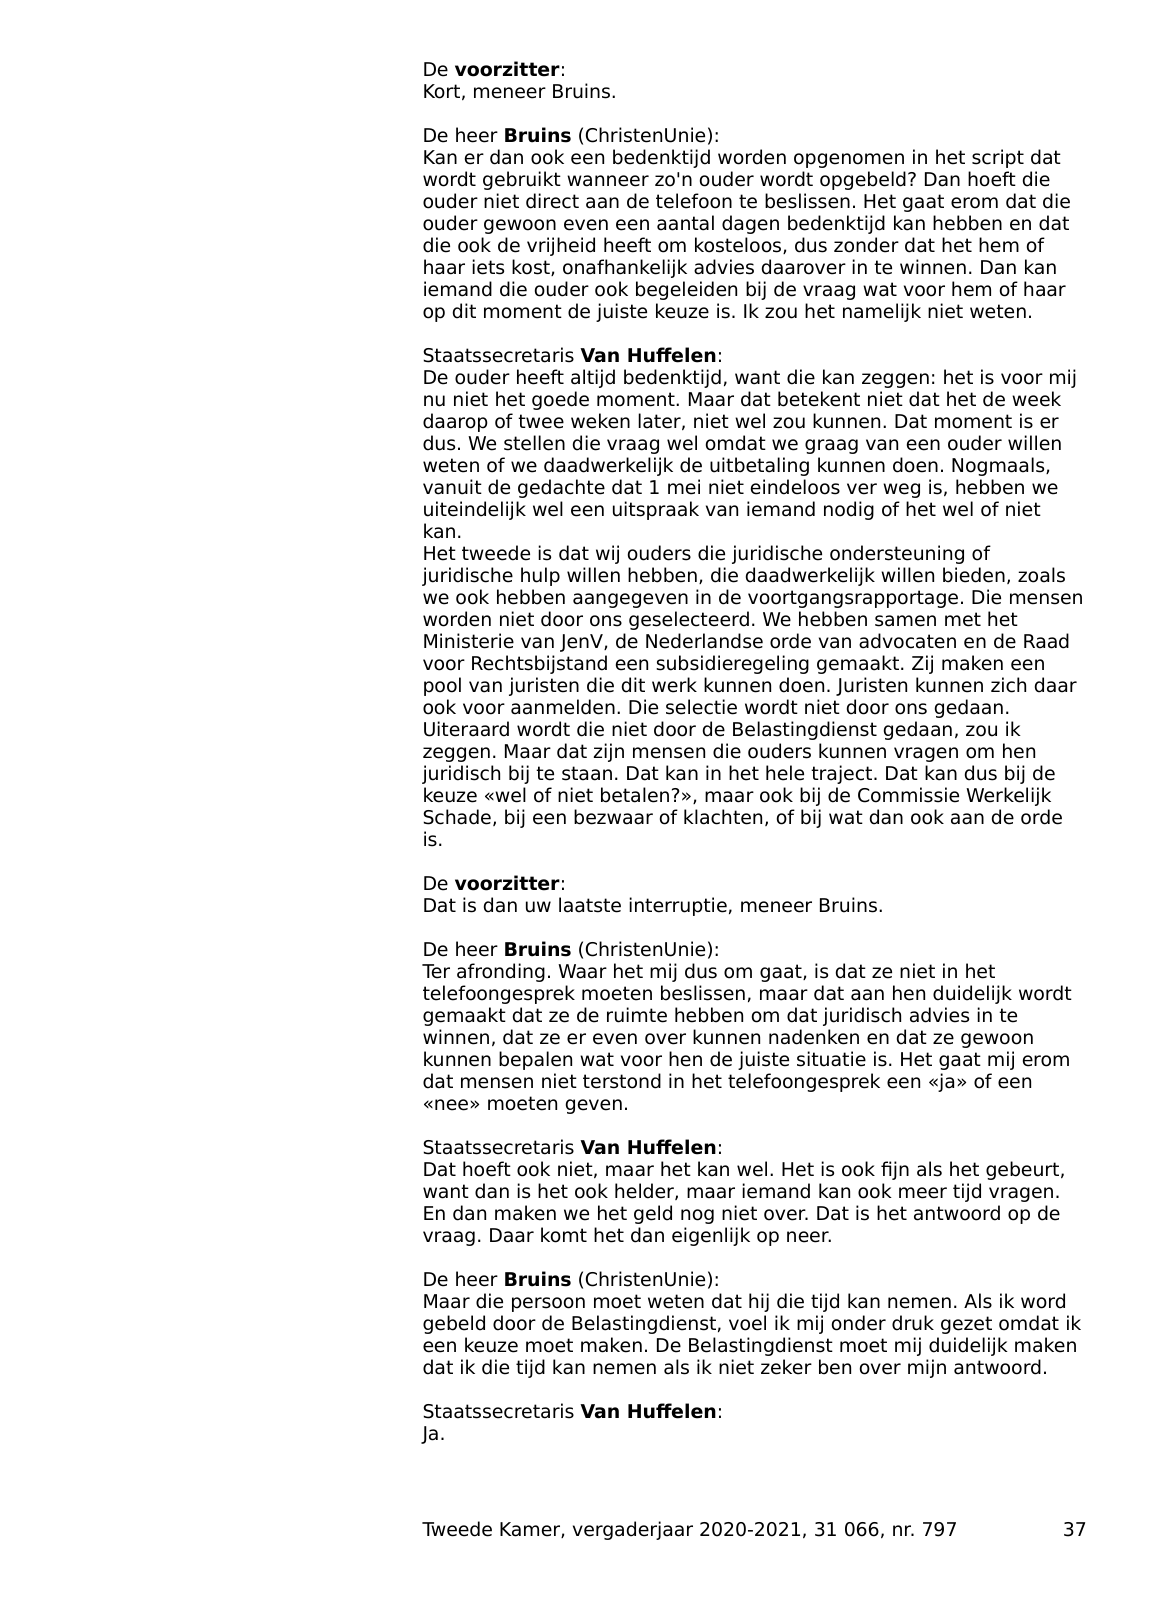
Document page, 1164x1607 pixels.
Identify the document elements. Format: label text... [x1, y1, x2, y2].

text Dat is dan uw laatste interruptie, meneer Bruins. [422, 895, 1087, 917]
text De heer Bruins (ChristenUnie): [422, 1269, 1087, 1291]
text De heer Bruins (ChristenUnie): [422, 125, 1087, 147]
text De voorzitter: [422, 873, 1087, 895]
text De heer Bruins (ChristenUnie): [422, 939, 1087, 961]
text Kan er dan ook een bedenktijd worden opgenomen in het script dat wordt gebruikt wanneer zo'n ouder wordt opgebeld? Dan hoeft die ouder niet direct aan de telefoon te beslissen. Het gaat erom dat die ouder gewoon even een aantal dagen bedenktijd kan hebben en dat die ook de vrijheid heeft om kosteloos, dus zonder dat het hem of haar iets kost, onafhankelijk advies daarover in te winnen. Dan kan iemand die ouder ook begeleiden bij de vraag wat voor hem of haar op dit moment de juiste keuze is. Ik zou het namelijk niet weten. [422, 147, 1087, 323]
text Maar die persoon moet weten dat hij die tijd kan nemen. Als ik word gebeld door de Belastingdienst, voel ik mij onder druk gezet omdat ik een keuze moet maken. De Belastingdienst moet mij duidelijk maken dat ik die tijd kan nemen als ik niet zeker ben over mijn antwoord. [422, 1291, 1087, 1379]
text Ja. [422, 1423, 1087, 1445]
text Staatssecretaris Van Huffelen: [422, 345, 1087, 367]
text Het tweede is dat wij ouders die juridische ondersteuning of juridische hulp willen hebben, die daadwerkelijk willen bieden, zoals we ook hebben aangegeven in de voortgangsrapportage. Die mensen worden niet door ons geselecteerd. We hebben samen met het Ministerie van JenV, de Nederlandse orde van advocaten en de Raad voor Rechtsbijstand een subsidieregeling gemaakt. Zij maken een pool van juristen die dit werk kunnen doen. Juristen kunnen zich daar ook voor aanmelden. Die selectie wordt niet door ons gedaan. Uiteraard wordt die niet door de Belastingdienst gedaan, zou ik zeggen. Maar dat zijn mensen die ouders kunnen vragen om hen juridisch bij te staan. Dat kan in het hele traject. Dat kan dus bij de keuze «wel of niet betalen?», maar ook bij de Commissie Werkelijk Schade, bij een bezwaar of klachten, of bij wat dan ook aan de orde is. [422, 543, 1087, 851]
text Staatssecretaris Van Huffelen: [422, 1401, 1087, 1423]
text Dat hoeft ook niet, maar het kan wel. Het is ook fijn als het gebeurt, want dan is het ook helder, maar iemand kan ook meer tijd vragen. En dan maken we het geld nog niet over. Dat is het antwoord op de vraag. Daar komt het dan eigenlijk op neer. [422, 1159, 1087, 1247]
text De ouder heeft altijd bedenktijd, want die kan zeggen: het is voor mij nu niet het goede moment. Maar dat betekent niet dat het de week daarop of twee weken later, niet wel zou kunnen. Dat moment is er dus. We stellen die vraag wel omdat we graag van een ouder willen weten of we daadwerkelijk de uitbetaling kunnen doen. Nogmaals, vanuit de gedachte dat 1 mei niet eindeloos ver weg is, hebben we uiteindelijk wel een uitspraak van iemand nodig of het wel of niet kan. [422, 367, 1087, 543]
text De voorzitter: [422, 59, 1087, 81]
text Kort, meneer Bruins. [422, 81, 1087, 103]
text Ter afronding. Waar het mij dus om gaat, is dat ze niet in het telefoongesprek moeten beslissen, maar dat aan hen duidelijk wordt gemaakt dat ze de ruimte hebben om dat juridisch advies in te winnen, dat ze er even over kunnen nadenken en dat ze gewoon kunnen bepalen wat voor hen de juiste situatie is. Het gaat mij erom dat mensen niet terstond in het telefoongesprek een «ja» of een «nee» moeten geven. [422, 961, 1087, 1115]
text Staatssecretaris Van Huffelen: [422, 1137, 1087, 1159]
